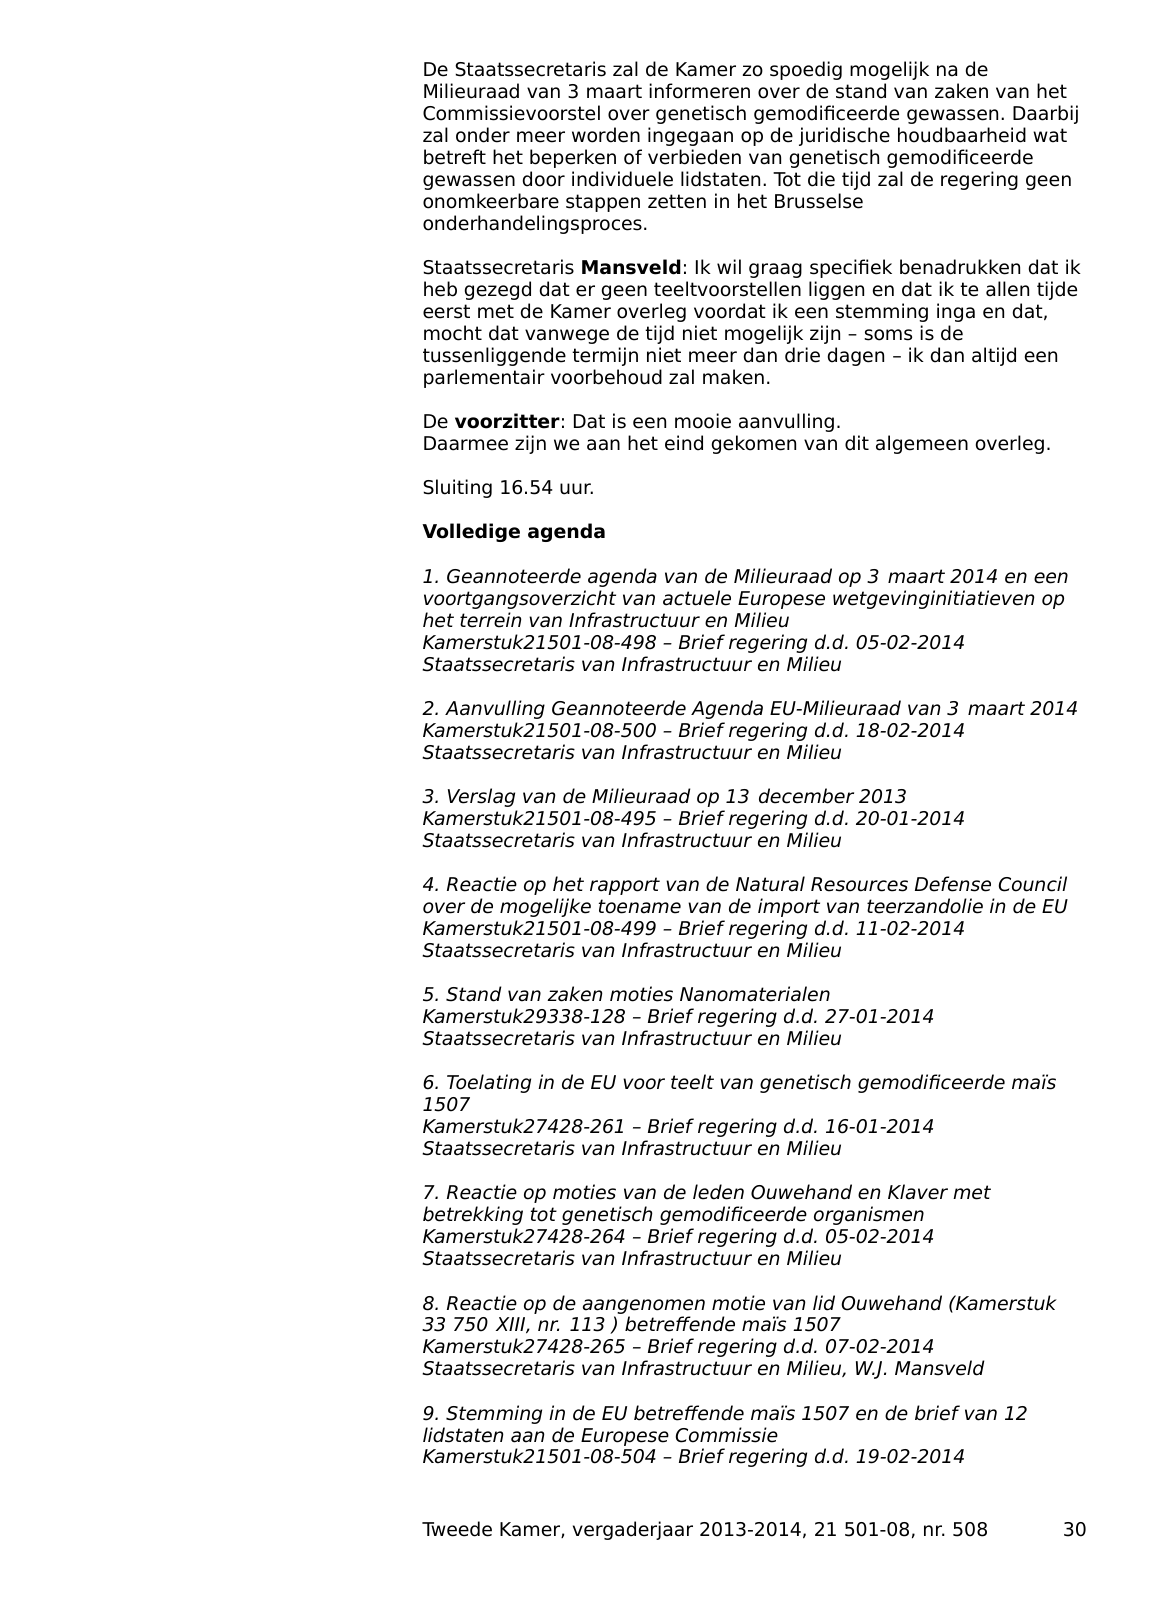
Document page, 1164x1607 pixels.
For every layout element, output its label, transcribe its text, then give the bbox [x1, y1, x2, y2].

text 8. Reactie op de aangenomen motie van lid Ouwehand (Kamerstuk 33 750 XIII, nr. 113 ) betreffende maïs 1507 [422, 1292, 1087, 1336]
subtitle Volledige agenda [422, 521, 1087, 543]
text De Staatssecretaris zal de Kamer zo spoedig mogelijk na de Milieuraad van 3 maart informeren over de stand van zaken van het Commissievoorstel over genetisch gemodificeerde gewassen. Daarbij zal onder meer worden ingegaan op de juridische houdbaarheid wat betreft het beperken of verbieden van genetisch gemodificeerde gewassen door individuele lidstaten. Tot die tijd zal de regering geen onomkeerbare stappen zetten in het Brusselse onderhandelingsproces. [422, 59, 1087, 235]
text Staatssecretaris van Infrastructuur en Milieu [422, 940, 1087, 962]
text Kamerstuk27428-264 – Brief regering d.d. 05-02-2014 [422, 1226, 1087, 1248]
text Kamerstuk27428-265 – Brief regering d.d. 07-02-2014 [422, 1336, 1087, 1358]
text Staatssecretaris Mansveld: Ik wil graag specifiek benadrukken dat ik heb gezegd dat er geen teeltvoorstellen liggen en dat ik te allen tijde eerst met de Kamer overleg voordat ik een stemming inga en dat, mocht dat vanwege de tijd niet mogelijk zijn – soms is de tussenliggende termijn niet meer dan drie dagen – ik dan altijd een parlementair voorbehoud zal maken. [422, 257, 1087, 389]
text 3. Verslag van de Milieuraad op 13 december 2013 [422, 786, 1087, 808]
text Daarmee zijn we aan het eind gekomen van dit algemeen overleg. [422, 433, 1087, 455]
text 5. Stand van zaken moties Nanomaterialen [422, 984, 1087, 1006]
text Staatssecretaris van Infrastructuur en Milieu [422, 1028, 1087, 1050]
text Kamerstuk21501-08-499 – Brief regering d.d. 11-02-2014 [422, 918, 1087, 940]
text 1. Geannoteerde agenda van de Milieuraad op 3 maart 2014 en een voortgangsoverzicht van actuele Europese wetgevinginitiatieven op het terrein van Infrastructuur en Milieu [422, 566, 1087, 632]
text 9. Stemming in de EU betreffende maïs 1507 en de brief van 12 lidstaten aan de Europese Commissie [422, 1402, 1087, 1446]
text Kamerstuk21501-08-504 – Brief regering d.d. 19-02-2014 [422, 1446, 1087, 1468]
text Kamerstuk21501-08-500 – Brief regering d.d. 18-02-2014 [422, 720, 1087, 742]
text Staatssecretaris van Infrastructuur en Milieu [422, 653, 1087, 676]
text Kamerstuk21501-08-495 – Brief regering d.d. 20-01-2014 [422, 808, 1087, 830]
text Staatssecretaris van Infrastructuur en Milieu, W.J. Mansveld [422, 1358, 1087, 1380]
text 2. Aanvulling Geannoteerde Agenda EU-Milieuraad van 3 maart 2014 [422, 698, 1087, 720]
text 6. Toelating in de EU voor teelt van genetisch gemodificeerde maïs 1507 [422, 1072, 1087, 1116]
text 4. Reactie op het rapport van de Natural Resources Defense Council over de mogelijke toename van de import van teerzandolie in de EU [422, 874, 1087, 918]
text 7. Reactie op moties van de leden Ouwehand en Klaver met betrekking tot genetisch gemodificeerde organismen [422, 1182, 1087, 1226]
text Staatssecretaris van Infrastructuur en Milieu [422, 742, 1087, 764]
text Kamerstuk21501-08-498 – Brief regering d.d. 05-02-2014 [422, 632, 1087, 653]
text Staatssecretaris van Infrastructuur en Milieu [422, 1138, 1087, 1160]
text Kamerstuk27428-261 – Brief regering d.d. 16-01-2014 [422, 1116, 1087, 1138]
text Staatssecretaris van Infrastructuur en Milieu [422, 830, 1087, 852]
text De voorzitter: Dat is een mooie aanvulling. [422, 411, 1087, 433]
text Kamerstuk29338-128 – Brief regering d.d. 27-01-2014 [422, 1006, 1087, 1028]
text Staatssecretaris van Infrastructuur en Milieu [422, 1248, 1087, 1270]
text Sluiting 16.54 uur. [422, 477, 1087, 499]
